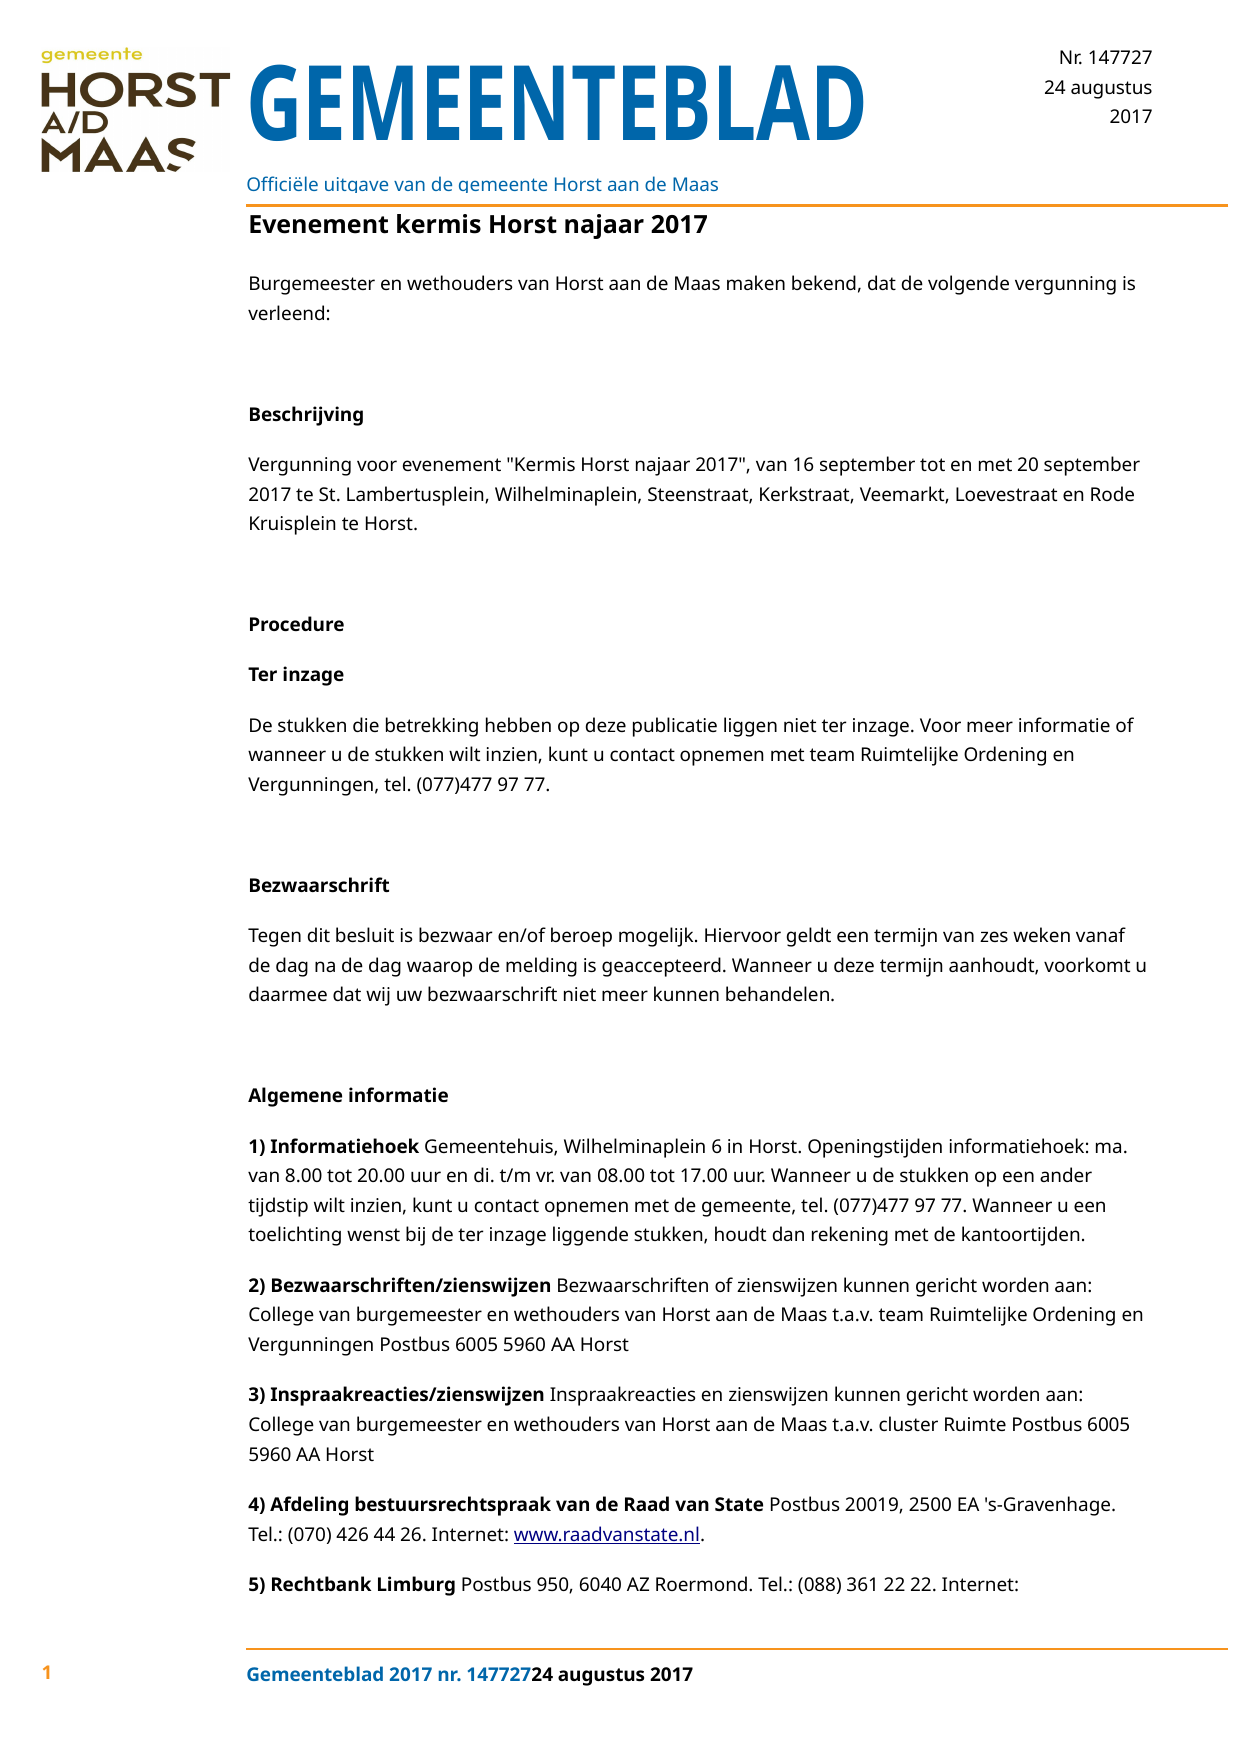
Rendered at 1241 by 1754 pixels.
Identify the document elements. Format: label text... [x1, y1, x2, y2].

text 2) Bezwaarschriften/zienswijzen Bezwaarschriften of zienswijzen kunnen gericht worden aan: College van burgemeester en wethouders van Horst aan de Maas t.a.v. team Ruimtelijke Ordening en Vergunningen Postbus 6005 5960 AA Horst [248, 1272, 1152, 1357]
text Procedure [248, 611, 1152, 637]
text Ter inzage [248, 662, 1152, 687]
text De stukken die betrekking hebben op deze publicatie liggen niet ter inzage. Voor meer informatie of wanneer u de stukken wilt inzien, kunt u contact opnemen met team Ruimtelijke Ordening en Vergunningen, tel. (077)477 97 77. [248, 712, 1152, 797]
text 4) Afdeling bestuursrechtspraak van de Raad van State Postbus 20019, 2500 EA 's-Gravenhage. Tel.: (070) 426 44 26. Internet: www.raadvanstate.nl. [248, 1491, 1152, 1546]
picture [41, 47, 231, 172]
text 5) Rechtbank Limburg Postbus 950, 6040 AZ Roermond. Tel.: (088) 361 22 22. Internet: [248, 1571, 1152, 1597]
text Bezwaarschrift [248, 872, 1152, 898]
text 1) Informatiehoek Gemeentehuis, Wilhelminaplein 6 in Horst. Openingstijden informatiehoek: ma. van 8.00 tot 20.00 uur en di. t/m vr. van 08.00 tot 17.00 uur. Wanneer u de stukken op een ander tijdstip wilt inzien, kunt u contact opnemen met de gemeente, tel. (077)477 97 77. Wanneer u een toelichting wenst bij de ter inzage liggende stukken, houdt dan rekening met de kantoortijden. [248, 1133, 1152, 1247]
text Evenement kermis Horst najaar 2017 [248, 207, 1152, 241]
text 3) Inspraakreacties/zienswijzen Inspraakreacties en zienswijzen kunnen gericht worden aan: College van burgemeester en wethouders van Horst aan de Maas t.a.v. cluster Ruimte Postbus 6005 5960 AA Horst [248, 1382, 1152, 1466]
text Vergunning voor evenement "Kermis Horst najaar 2017", van 16 september tot en met 20 september 2017 te St. Lambertusplein, Wilhelminaplein, Steenstraat, Kerkstraat, Veemarkt, Loevestraat en Rode Kruisplein te Horst. [248, 451, 1152, 536]
text Tegen dit besluit is bezwaar en/of beroep mogelijk. Hiervoor geldt een termijn van zes weken vanaf de dag na de dag waarop de melding is geaccepteerd. Wanneer u deze termijn aanhoudt, voorkomt u daarmee dat wij uw bezwaarschrift niet meer kunnen behandelen. [248, 922, 1152, 1007]
text Algemene informatie [248, 1082, 1152, 1108]
text Burgemeester en wethouders van Horst aan de Maas maken bekend, dat de volgende vergunning is verleend: [248, 270, 1152, 326]
text Beschrijving [248, 401, 1152, 426]
